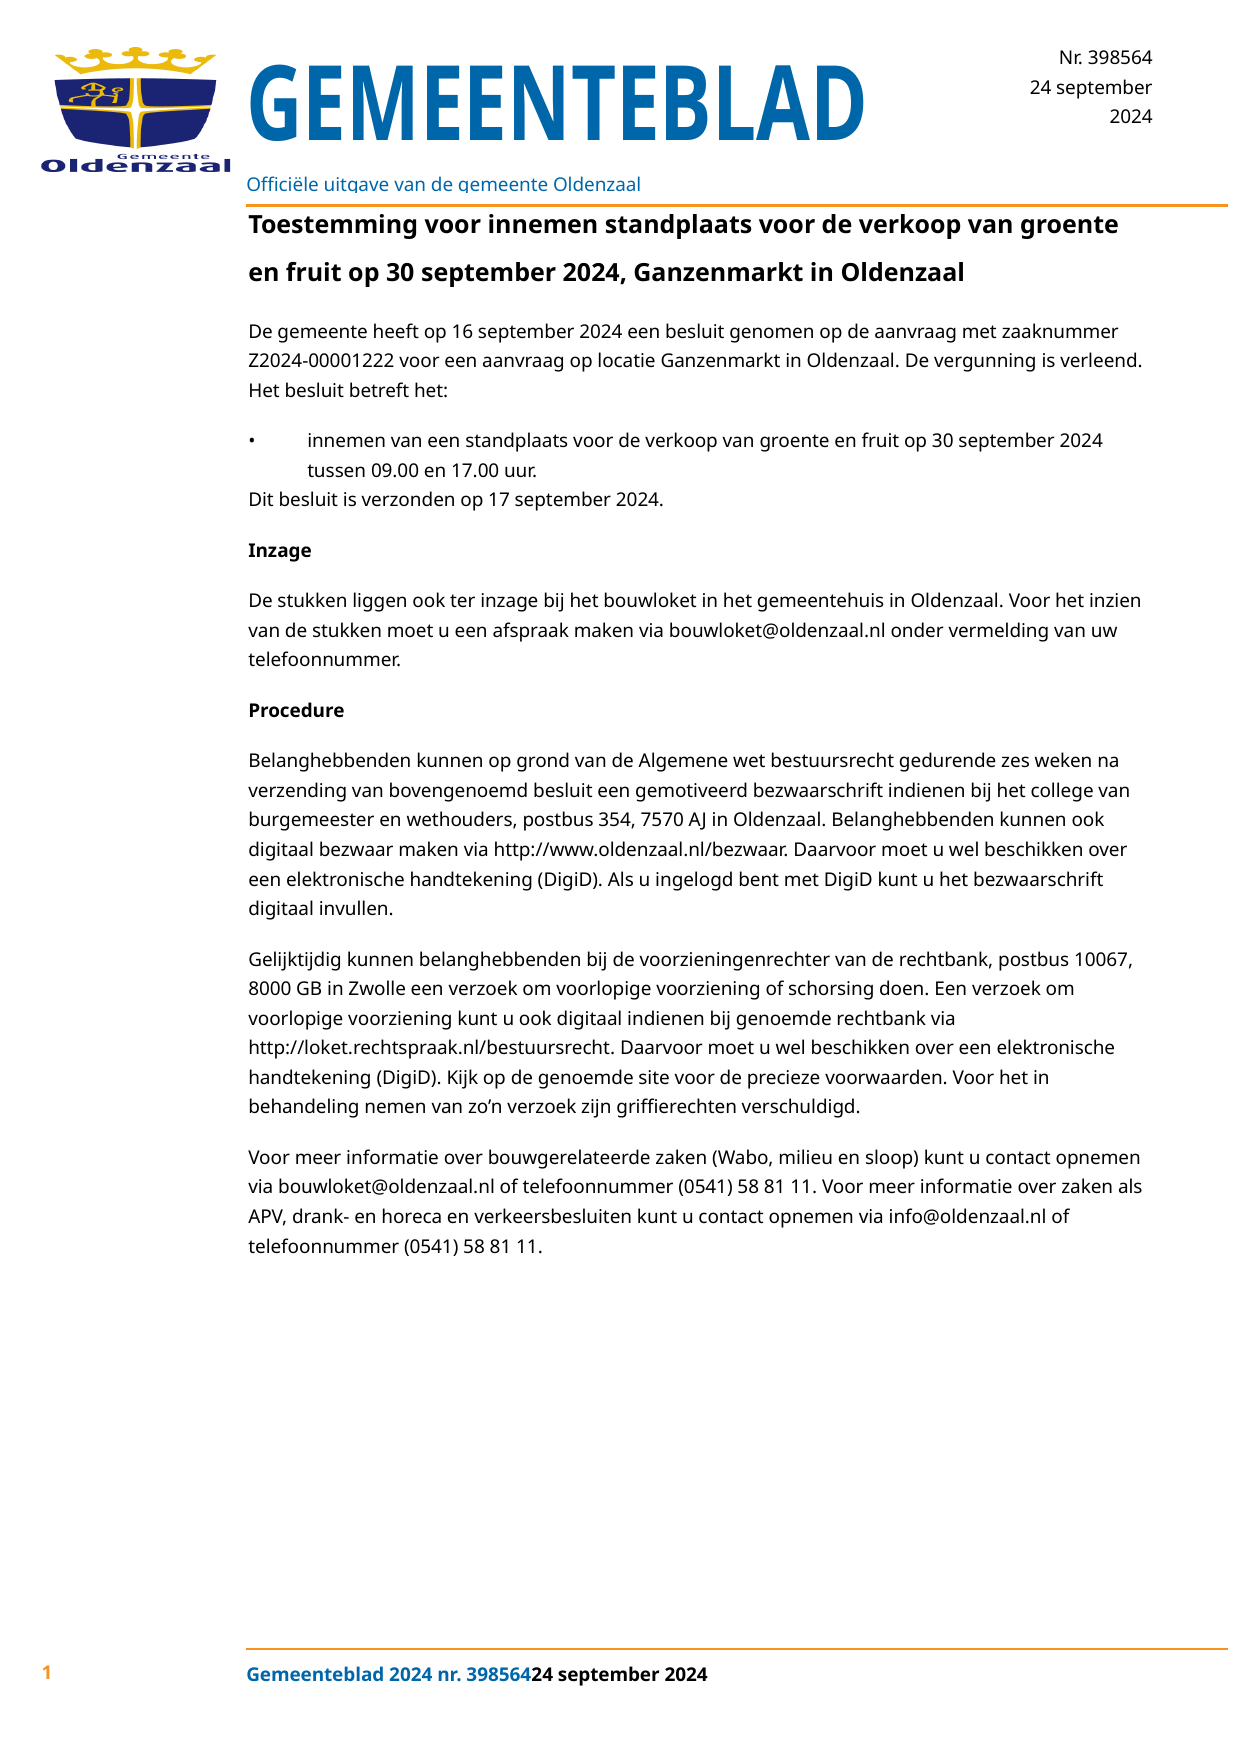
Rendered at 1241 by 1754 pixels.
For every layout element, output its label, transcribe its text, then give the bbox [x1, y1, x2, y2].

text De gemeente heeft op 16 september 2024 een besluit genomen op de aanvraag met zaaknummer Z2024-00001222 voor een aanvraag op locatie Ganzenmarkt in Oldenzaal. De vergunning is verleend. Het besluit betreft het: [248, 318, 1152, 403]
text Procedure [248, 697, 1152, 723]
text Inzage [248, 537, 1152, 563]
text Belanghebbenden kunnen op grond van de Algemene wet bestuursrecht gedurende zes weken na verzending van bovengenoemd besluit een gemotiveerd bezwaarschrift indienen bij het college van burgemeester en wethouders, postbus 354, 7570 AJ in Oldenzaal. Belanghebbenden kunnen ook digitaal bezwaar maken via http://www.oldenzaal.nl/bezwaar. Daarvoor moet u wel beschikken over een elektronische handtekening (DigiD). Als u ingelogd bent met DigiD kunt u het bezwaarschrift digitaal invullen. [248, 747, 1152, 921]
text Dit besluit is verzonden op 17 september 2024. [248, 487, 1152, 512]
text Toestemming voor innemen standplaats voor de verkoop van groente en fruit op 30 september 2024, Ganzenmarkt in Oldenzaal [248, 207, 1152, 288]
picture [41, 47, 231, 172]
text Gelijktijdig kunnen belanghebbenden bij de voorzieningenrechter van de rechtbank, postbus 10067, 8000 GB in Zwolle een verzoek om voorlopige voorziening of schorsing doen. Een verzoek om voorlopige voorziening kunt u ook digitaal indienen bij genoemde rechtbank via http://loket.rechtspraak.nl/bestuursrecht. Daarvoor moet u wel beschikken over een elektronische handtekening (DigiD). Kijk op de genoemde site voor de precieze voorwaarden. Voor het in behandeling nemen van zo’n verzoek zijn griffierechten verschuldigd. [248, 946, 1152, 1119]
text De stukken liggen ook ter inzage bij het bouwloket in het gemeentehuis in Oldenzaal. Voor het inzien van de stukken moet u een afspraak maken via bouwloket@oldenzaal.nl onder vermelding van uw telefoonnummer. [248, 587, 1152, 672]
list innemen van een standplaats voor de verkoop van groente en fruit op 30 september 2024 tussen 09.00 en 17.00 uur. [248, 427, 1152, 483]
text Voor meer informatie over bouwgerelateerde zaken (Wabo, milieu en sloop) kunt u contact opnemen via bouwloket@oldenzaal.nl of telefoonnummer (0541) 58 81 11. Voor meer informatie over zaken als APV, drank- en horeca en verkeersbesluiten kunt u contact opnemen via info@oldenzaal.nl of telefoonnummer (0541) 58 81 11. [248, 1144, 1152, 1259]
